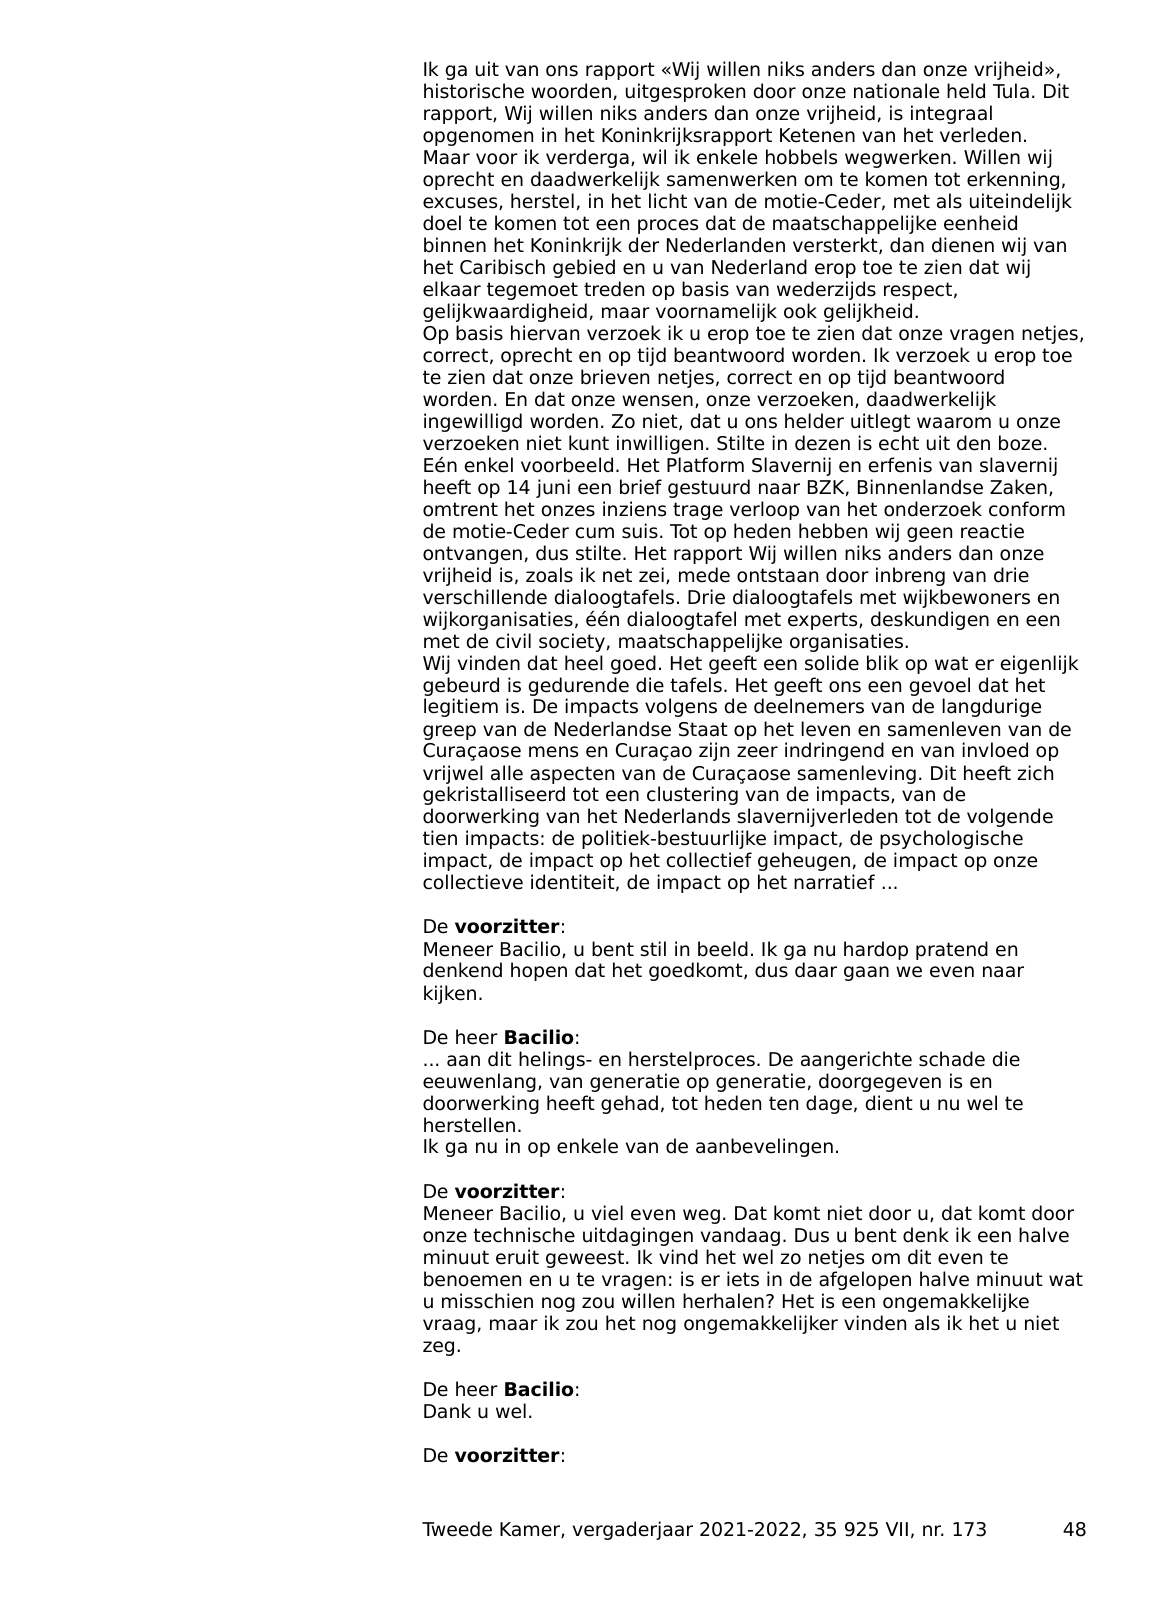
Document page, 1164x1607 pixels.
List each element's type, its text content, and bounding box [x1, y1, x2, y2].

text Ik ga uit van ons rapport «Wij willen niks anders dan onze vrijheid», historische woorden, uitgesproken door onze nationale held Tula. Dit rapport, Wij willen niks anders dan onze vrijheid, is integraal opgenomen in het Koninkrijksrapport Ketenen van het verleden. [422, 59, 1087, 147]
text De heer Bacilio: [422, 1027, 1087, 1048]
text ... aan dit helings- en herstelproces. De aangerichte schade die eeuwenlang, van generatie op generatie, doorgegeven is en doorwerking heeft gehad, tot heden ten dage, dient u nu wel te herstellen. [422, 1048, 1087, 1136]
text Meneer Bacilio, u viel even weg. Dat komt niet door u, dat komt door onze technische uitdagingen vandaag. Dus u bent denk ik een halve minuut eruit geweest. Ik vind het wel zo netjes om dit even te benoemen en u te vragen: is er iets in de afgelopen halve minuut wat u misschien nog zou willen herhalen? Het is een ongemakkelijke vraag, maar ik zou het nog ongemakkelijker vinden als ik het u niet zeg. [422, 1203, 1087, 1356]
text De heer Bacilio: [422, 1379, 1087, 1401]
text Eén enkel voorbeeld. Het Platform Slavernij en erfenis van slavernij heeft op 14 juni een brief gestuurd naar BZK, Binnenlandse Zaken, omtrent het onzes inziens trage verloop van het onderzoek conform de motie-Ceder cum suis. Tot op heden hebben wij geen reactie ontvangen, dus stilte. Het rapport Wij willen niks anders dan onze vrijheid is, zoals ik net zei, mede ontstaan door inbreng van drie verschillende dialoogtafels. Drie dialoogtafels met wijkbewoners en wijkorganisaties, één dialoogtafel met experts, deskundigen en een met de civil society, maatschappelijke organisaties. [422, 455, 1087, 652]
text Op basis hiervan verzoek ik u erop toe te zien dat onze vragen netjes, correct, oprecht en op tijd beantwoord worden. Ik verzoek u erop toe te zien dat onze brieven netjes, correct en op tijd beantwoord worden. En dat onze wensen, onze verzoeken, daadwerkelijk ingewilligd worden. Zo niet, dat u ons helder uitlegt waarom u onze verzoeken niet kunt inwilligen. Stilte in dezen is echt uit den boze. [422, 323, 1087, 455]
text Ik ga nu in op enkele van de aanbevelingen. [422, 1136, 1087, 1158]
text Wij vinden dat heel goed. Het geeft een solide blik op wat er eigenlijk gebeurd is gedurende die tafels. Het geeft ons een gevoel dat het legitiem is. De impacts volgens de deelnemers van de langdurige greep van de Nederlandse Staat op het leven en samenleven van de Curaçaose mens en Curaçao zijn zeer indringend en van invloed op vrijwel alle aspecten van de Curaçaose samenleving. Dit heeft zich gekristalliseerd tot een clustering van de impacts, van de doorwerking van het Nederlands slavernijverleden tot de volgende tien impacts: de politiek-bestuurlijke impact, de psychologische impact, de impact op het collectief geheugen, de impact op onze collectieve identiteit, de impact op het narratief ... [422, 652, 1087, 894]
text De voorzitter: [422, 916, 1087, 938]
text De voorzitter: [422, 1445, 1087, 1467]
text Maar voor ik verderga, wil ik enkele hobbels wegwerken. Willen wij oprecht en daadwerkelijk samenwerken om te komen tot erkenning, excuses, herstel, in het licht van de motie-Ceder, met als uiteindelijk doel te komen tot een proces dat de maatschappelijke eenheid binnen het Koninkrijk der Nederlanden versterkt, dan dienen wij van het Caribisch gebied en u van Nederland erop toe te zien dat wij elkaar tegemoet treden op basis van wederzijds respect, gelijkwaardigheid, maar voornamelijk ook gelijkheid. [422, 147, 1087, 323]
text Dank u wel. [422, 1401, 1087, 1423]
text Meneer Bacilio, u bent stil in beeld. Ik ga nu hardop pratend en denkend hopen dat het goedkomt, dus daar gaan we even naar kijken. [422, 938, 1087, 1004]
text De voorzitter: [422, 1181, 1087, 1203]
